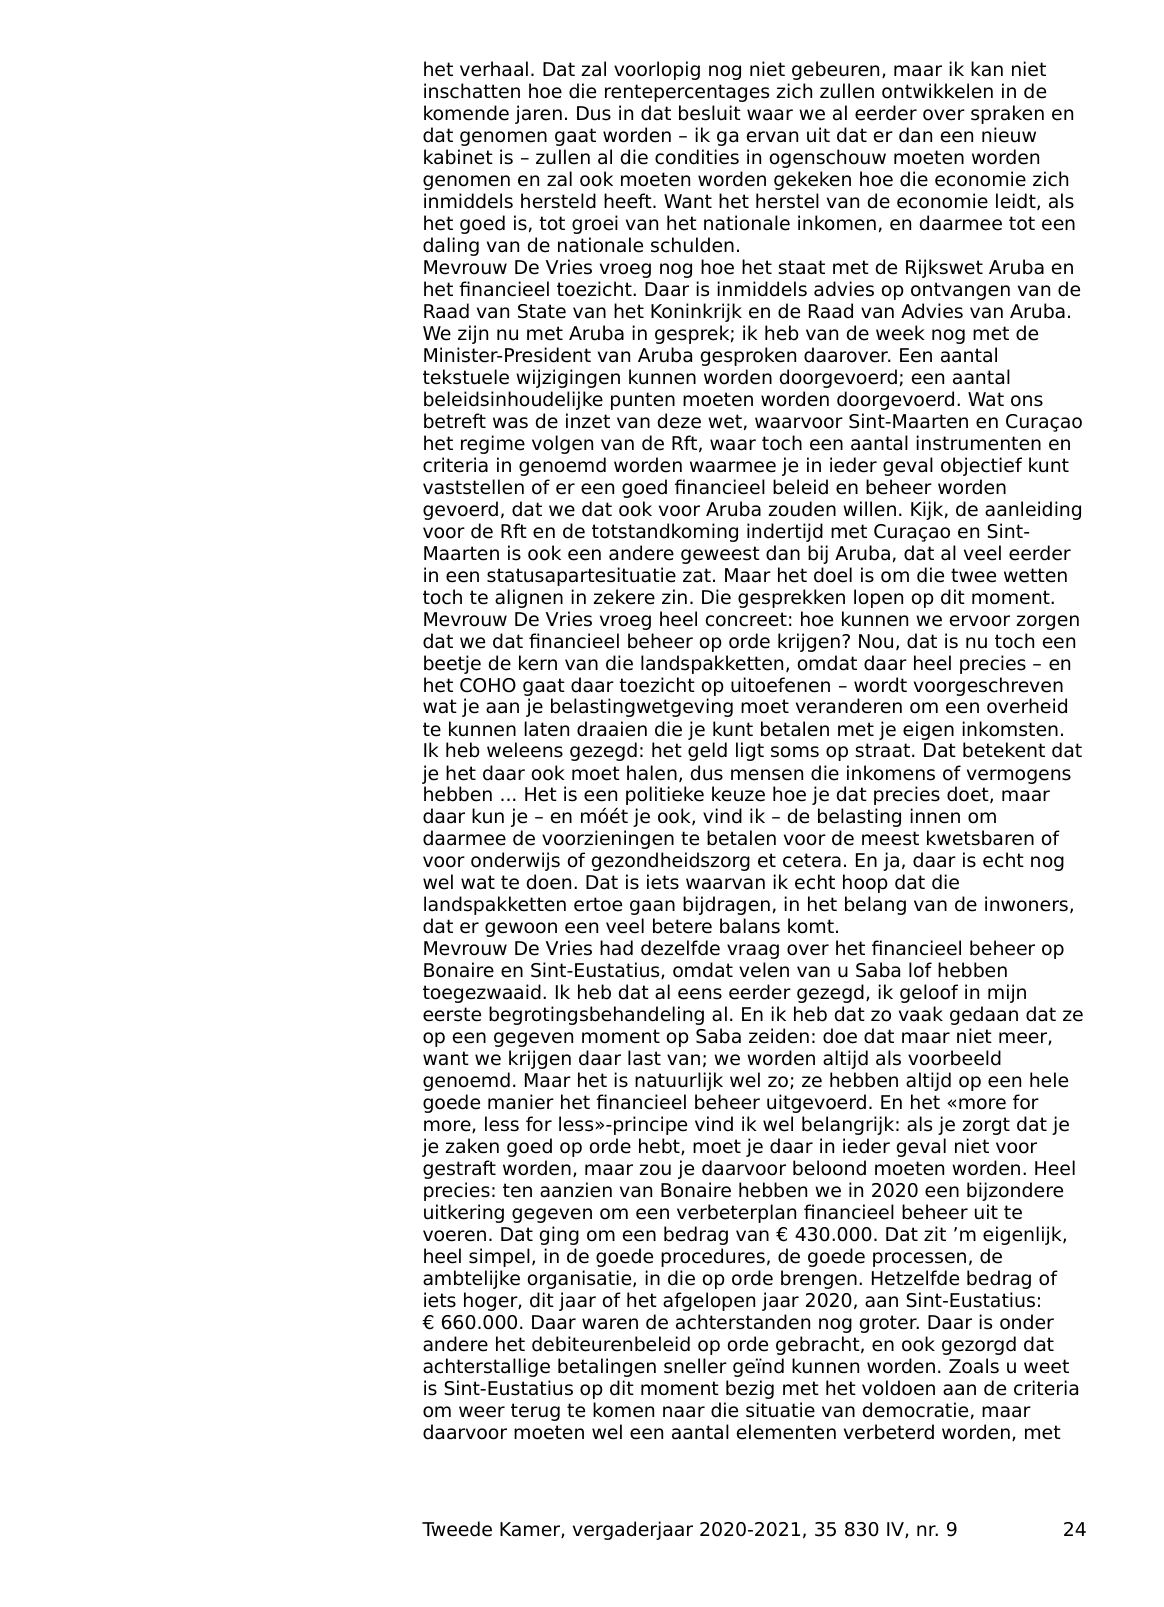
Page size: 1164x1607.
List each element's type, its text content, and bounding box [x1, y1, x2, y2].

text Mevrouw De Vries had dezelfde vraag over het financieel beheer op Bonaire en Sint-Eustatius, omdat velen van u Saba lof hebben toegezwaaid. Ik heb dat al eens eerder gezegd, ik geloof in mijn eerste begrotingsbehandeling al. En ik heb dat zo vaak gedaan dat ze op een gegeven moment op Saba zeiden: doe dat maar niet meer, want we krijgen daar last van; we worden altijd als voorbeeld genoemd. Maar het is natuurlijk wel zo; ze hebben altijd op een hele goede manier het financieel beheer uitgevoerd. En het «more for more, less for less»-principe vind ik wel belangrijk: als je zorgt dat je je zaken goed op orde hebt, moet je daar in ieder geval niet voor gestraft worden, maar zou je daarvoor beloond moeten worden. Heel precies: ten aanzien van Bonaire hebben we in 2020 een bijzondere uitkering gegeven om een verbeterplan financieel beheer uit te voeren. Dat ging om een bedrag van € 430.000. Dat zit ’m eigenlijk, heel simpel, in de goede procedures, de goede processen, de ambtelijke organisatie, in die op orde brengen. Hetzelfde bedrag of iets hoger, dit jaar of het afgelopen jaar 2020, aan Sint-Eustatius: € 660.000. Daar waren de achterstanden nog groter. Daar is onder andere het debiteurenbeleid op orde gebracht, en ook gezorgd dat achterstallige betalingen sneller geïnd kunnen worden. Zoals u weet is Sint-Eustatius op dit moment bezig met het voldoen aan de criteria om weer terug te komen naar die situatie van democratie, maar daarvoor moeten wel een aantal elementen verbeterd worden, met [422, 938, 1087, 1444]
text Mevrouw De Vries vroeg heel concreet: hoe kunnen we ervoor zorgen dat we dat financieel beheer op orde krijgen? Nou, dat is nu toch een beetje de kern van die landspakketten, omdat daar heel precies – en het COHO gaat daar toezicht op uitoefenen – wordt voorgeschreven wat je aan je belastingwetgeving moet veranderen om een overheid te kunnen laten draaien die je kunt betalen met je eigen inkomsten. Ik heb weleens gezegd: het geld ligt soms op straat. Dat betekent dat je het daar ook moet halen, dus mensen die inkomens of vermogens hebben ... Het is een politieke keuze hoe je dat precies doet, maar daar kun je – en móét je ook, vind ik – de belasting innen om daarmee de voorzieningen te betalen voor de meest kwetsbaren of voor onderwijs of gezondheidszorg et cetera. En ja, daar is echt nog wel wat te doen. Dat is iets waarvan ik echt hoop dat die landspakketten ertoe gaan bijdragen, in het belang van de inwoners, dat er gewoon een veel betere balans komt. [422, 608, 1087, 938]
text Mevrouw De Vries vroeg nog hoe het staat met de Rijkswet Aruba en het financieel toezicht. Daar is inmiddels advies op ontvangen van de Raad van State van het Koninkrijk en de Raad van Advies van Aruba. We zijn nu met Aruba in gesprek; ik heb van de week nog met de Minister-President van Aruba gesproken daarover. Een aantal tekstuele wijzigingen kunnen worden doorgevoerd; een aantal beleidsinhoudelijke punten moeten worden doorgevoerd. Wat ons betreft was de inzet van deze wet, waarvoor Sint-Maarten en Curaçao het regime volgen van de Rft, waar toch een aantal instrumenten en criteria in genoemd worden waarmee je in ieder geval objectief kunt vaststellen of er een goed financieel beleid en beheer worden gevoerd, dat we dat ook voor Aruba zouden willen. Kijk, de aanleiding voor de Rft en de totstandkoming indertijd met Curaçao en Sint-Maarten is ook een andere geweest dan bij Aruba, dat al veel eerder in een statusapartesituatie zat. Maar het doel is om die twee wetten toch te alignen in zekere zin. Die gesprekken lopen op dit moment. [422, 257, 1087, 608]
text het verhaal. Dat zal voorlopig nog niet gebeuren, maar ik kan niet inschatten hoe die rentepercentages zich zullen ontwikkelen in de komende jaren. Dus in dat besluit waar we al eerder over spraken en dat genomen gaat worden – ik ga ervan uit dat er dan een nieuw kabinet is – zullen al die condities in ogenschouw moeten worden genomen en zal ook moeten worden gekeken hoe die economie zich inmiddels hersteld heeft. Want het herstel van de economie leidt, als het goed is, tot groei van het nationale inkomen, en daarmee tot een daling van de nationale schulden. [422, 59, 1087, 257]
